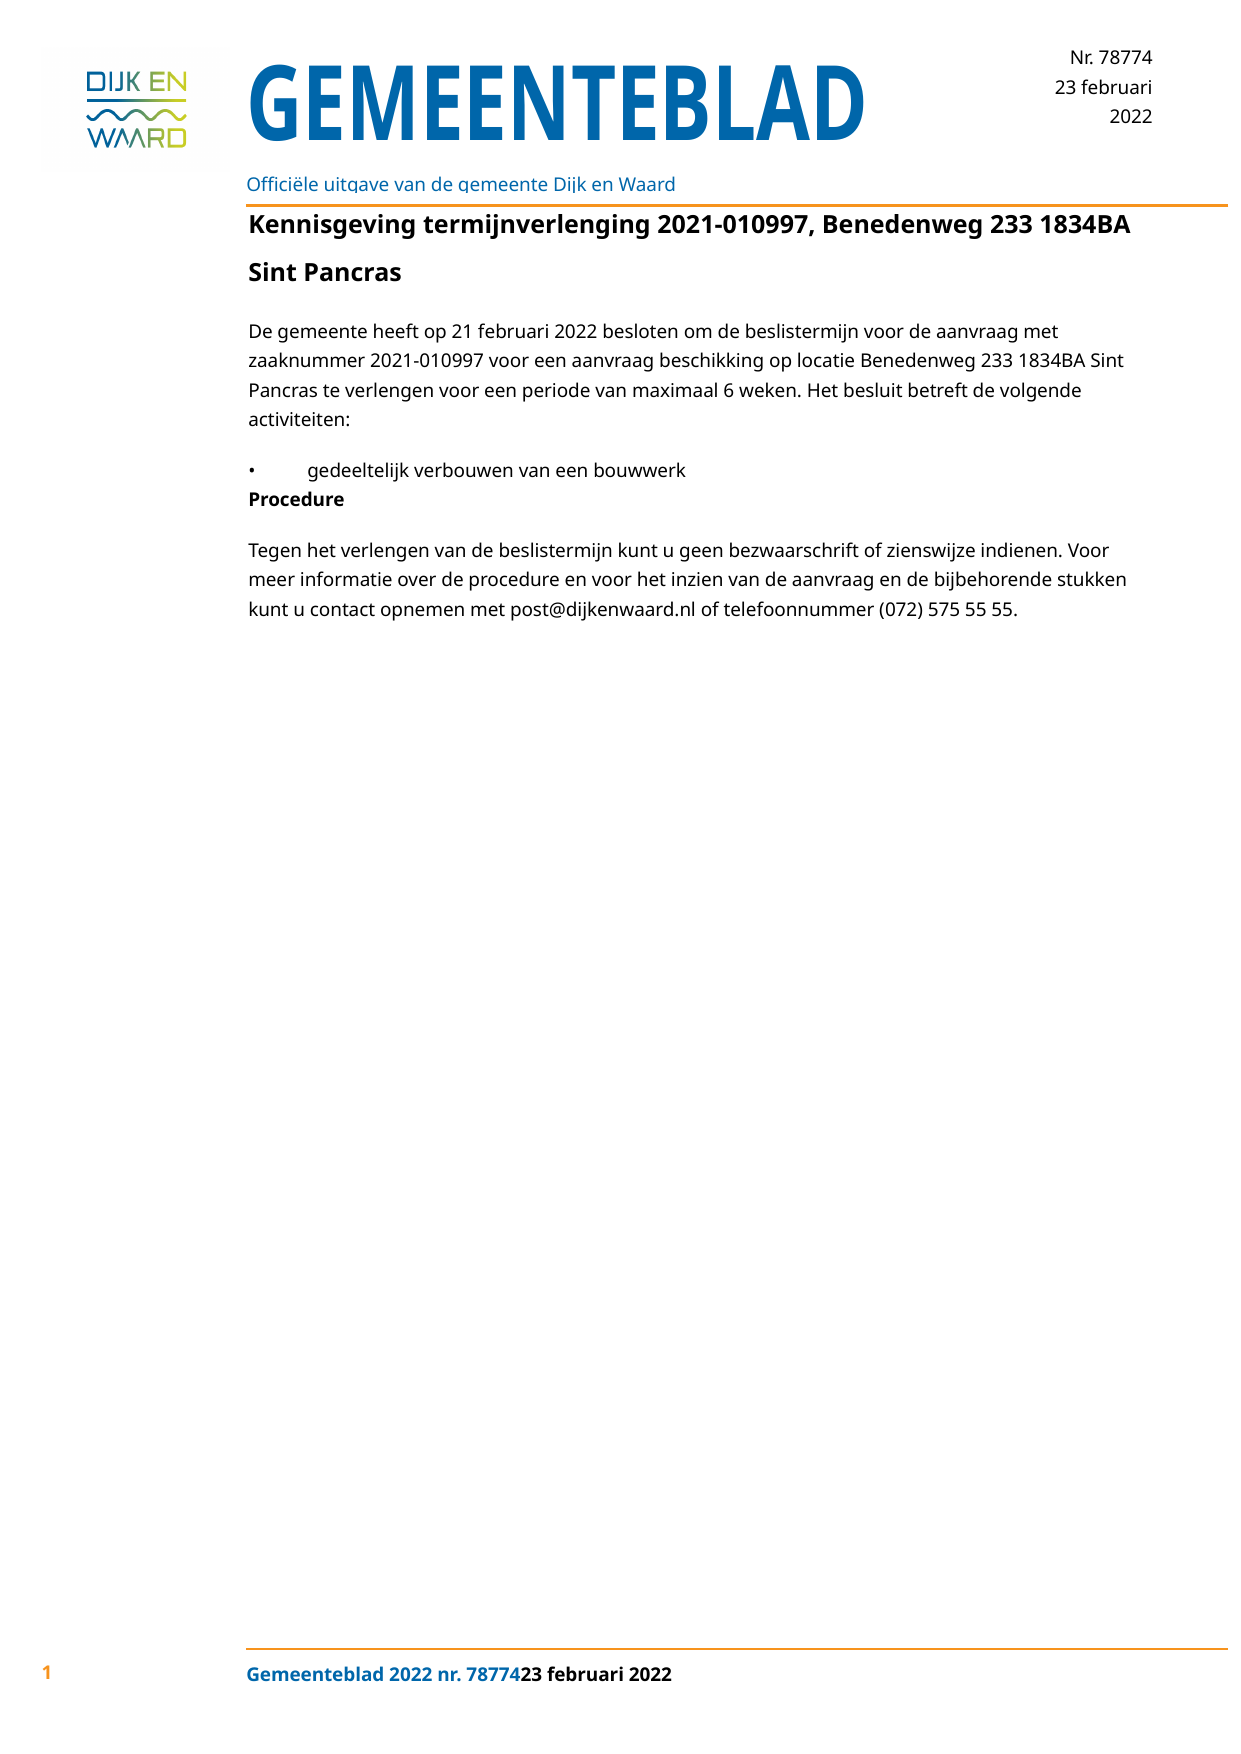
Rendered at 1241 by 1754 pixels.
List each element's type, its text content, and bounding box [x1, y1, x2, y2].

list gedeeltelijk verbouwen van een bouwwerk [248, 457, 1152, 483]
text Procedure [248, 487, 1152, 512]
text Tegen het verlengen van de beslistermijn kunt u geen bezwaarschrift of zienswijze indienen. Voor meer informatie over de procedure en voor het inzien van de aanvraag en de bijbehorende stukken kunt u contact opnemen met post@dijkenwaard.nl of telefoonnummer (072) 575 55 55. [248, 537, 1152, 622]
text Kennisgeving termijnverlenging 2021-010997, Benedenweg 233 1834BA Sint Pancras [248, 207, 1152, 288]
text De gemeente heeft op 21 februari 2022 besloten om de beslistermijn voor de aanvraag met zaaknummer 2021-010997 voor een aanvraag beschikking op locatie Benedenweg 233 1834BA Sint Pancras te verlengen voor een periode van maximaal 6 weken. Het besluit betreft de volgende activiteiten: [248, 318, 1152, 432]
picture [41, 47, 231, 172]
